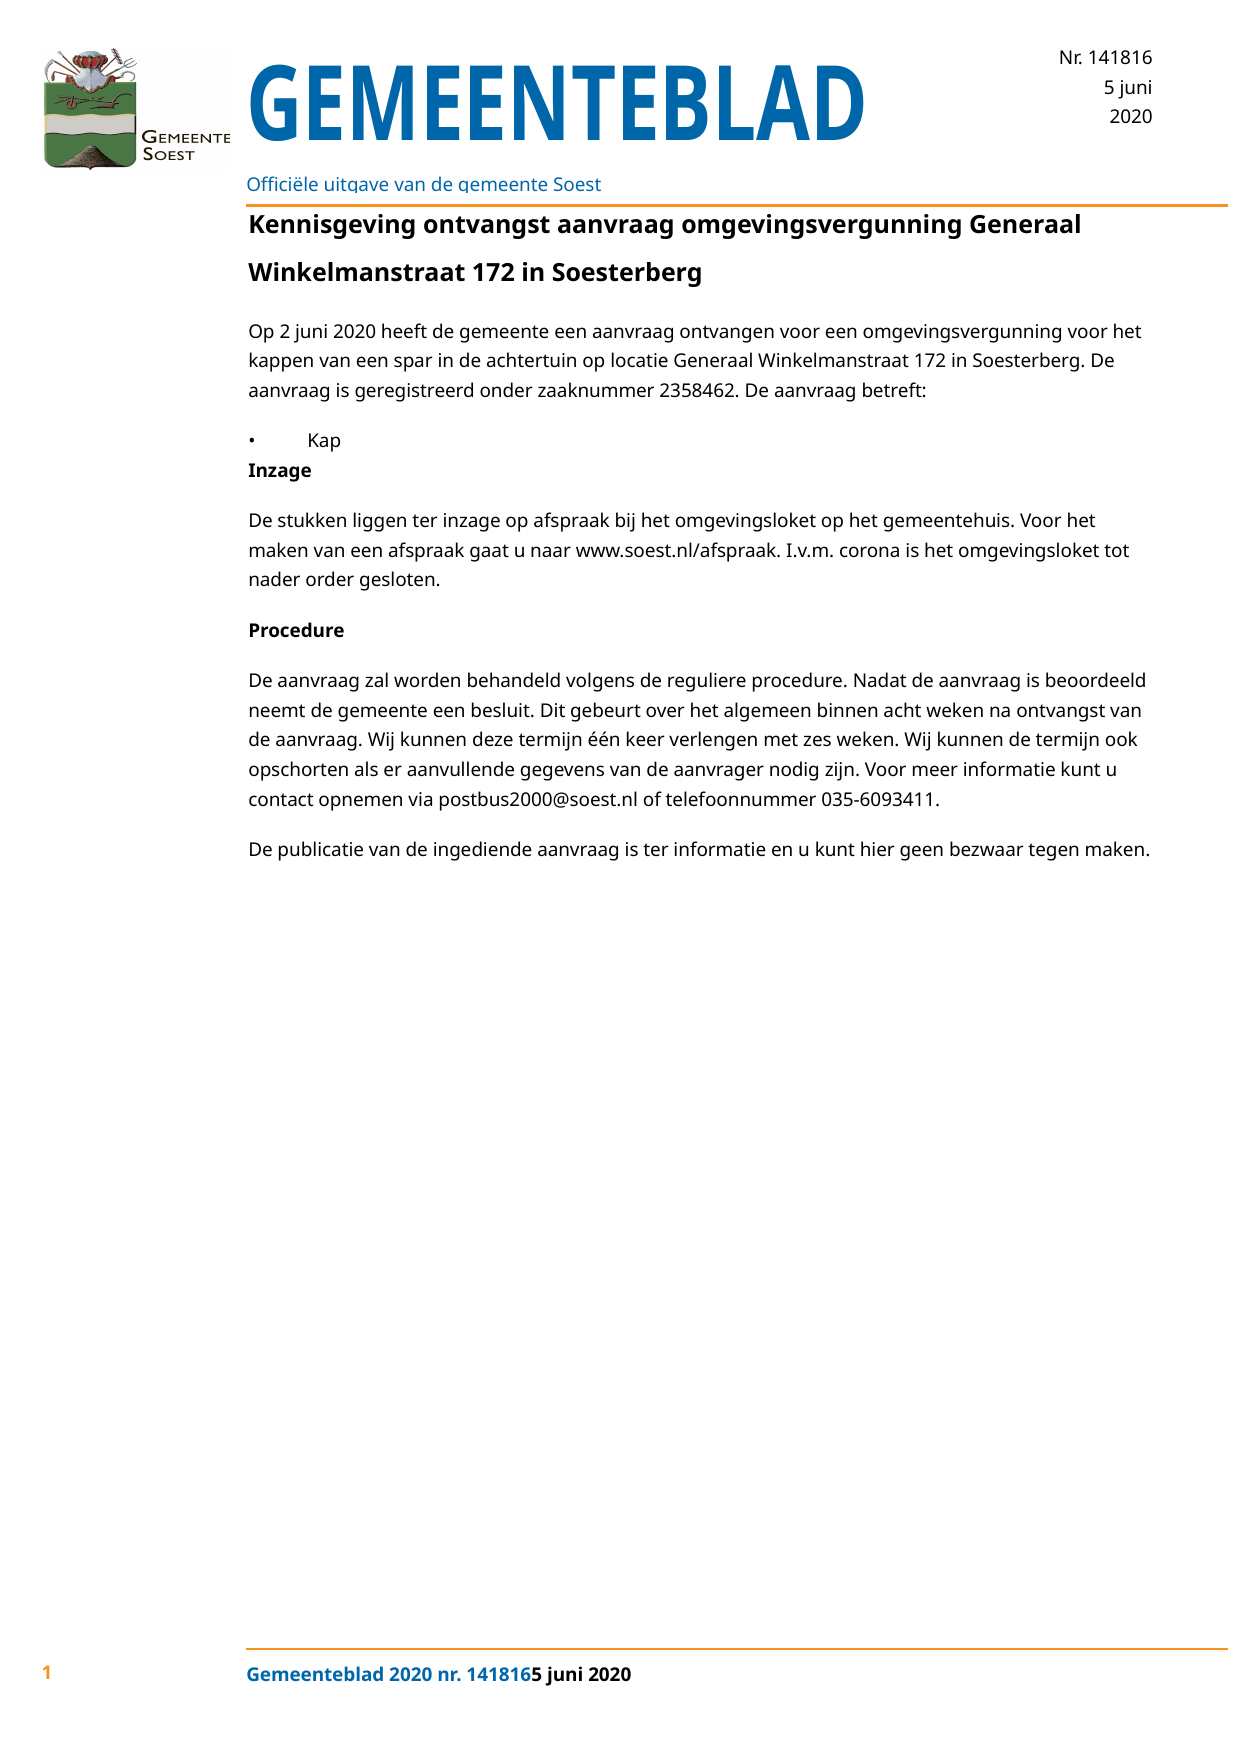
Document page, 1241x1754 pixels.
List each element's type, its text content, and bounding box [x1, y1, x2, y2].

list Kap [248, 427, 1152, 453]
text Kennisgeving ontvangst aanvraag omgevingsvergunning Generaal Winkelmanstraat 172 in Soesterberg [248, 207, 1152, 288]
text Procedure [248, 617, 1152, 643]
text Inzage [248, 457, 1152, 483]
text De stukken liggen ter inzage op afspraak bij het omgevingsloket op het gemeentehuis. Voor het maken van een afspraak gaat u naar www.soest.nl/afspraak. I.v.m. corona is het omgevingsloket tot nader order gesloten. [248, 507, 1152, 592]
text Op 2 juni 2020 heeft de gemeente een aanvraag ontvangen voor een omgevingsvergunning voor het kappen van een spar in de achtertuin op locatie Generaal Winkelmanstraat 172 in Soesterberg. De aanvraag is geregistreerd onder zaaknummer 2358462. De aanvraag betreft: [248, 318, 1152, 403]
picture [41, 47, 231, 172]
text De publicatie van de ingediende aanvraag is ter informatie en u kunt hier geen bezwaar tegen maken. [248, 836, 1152, 862]
text De aanvraag zal worden behandeld volgens de reguliere procedure. Nadat de aanvraag is beoordeeld neemt de gemeente een besluit. Dit gebeurt over het algemeen binnen acht weken na ontvangst van de aanvraag. Wij kunnen deze termijn één keer verlengen met zes weken. Wij kunnen de termijn ook opschorten als er aanvullende gegevens van de aanvrager nodig zijn. Voor meer informatie kunt u contact opnemen via postbus2000@soest.nl of telefoonnummer 035-6093411. [248, 667, 1152, 812]
